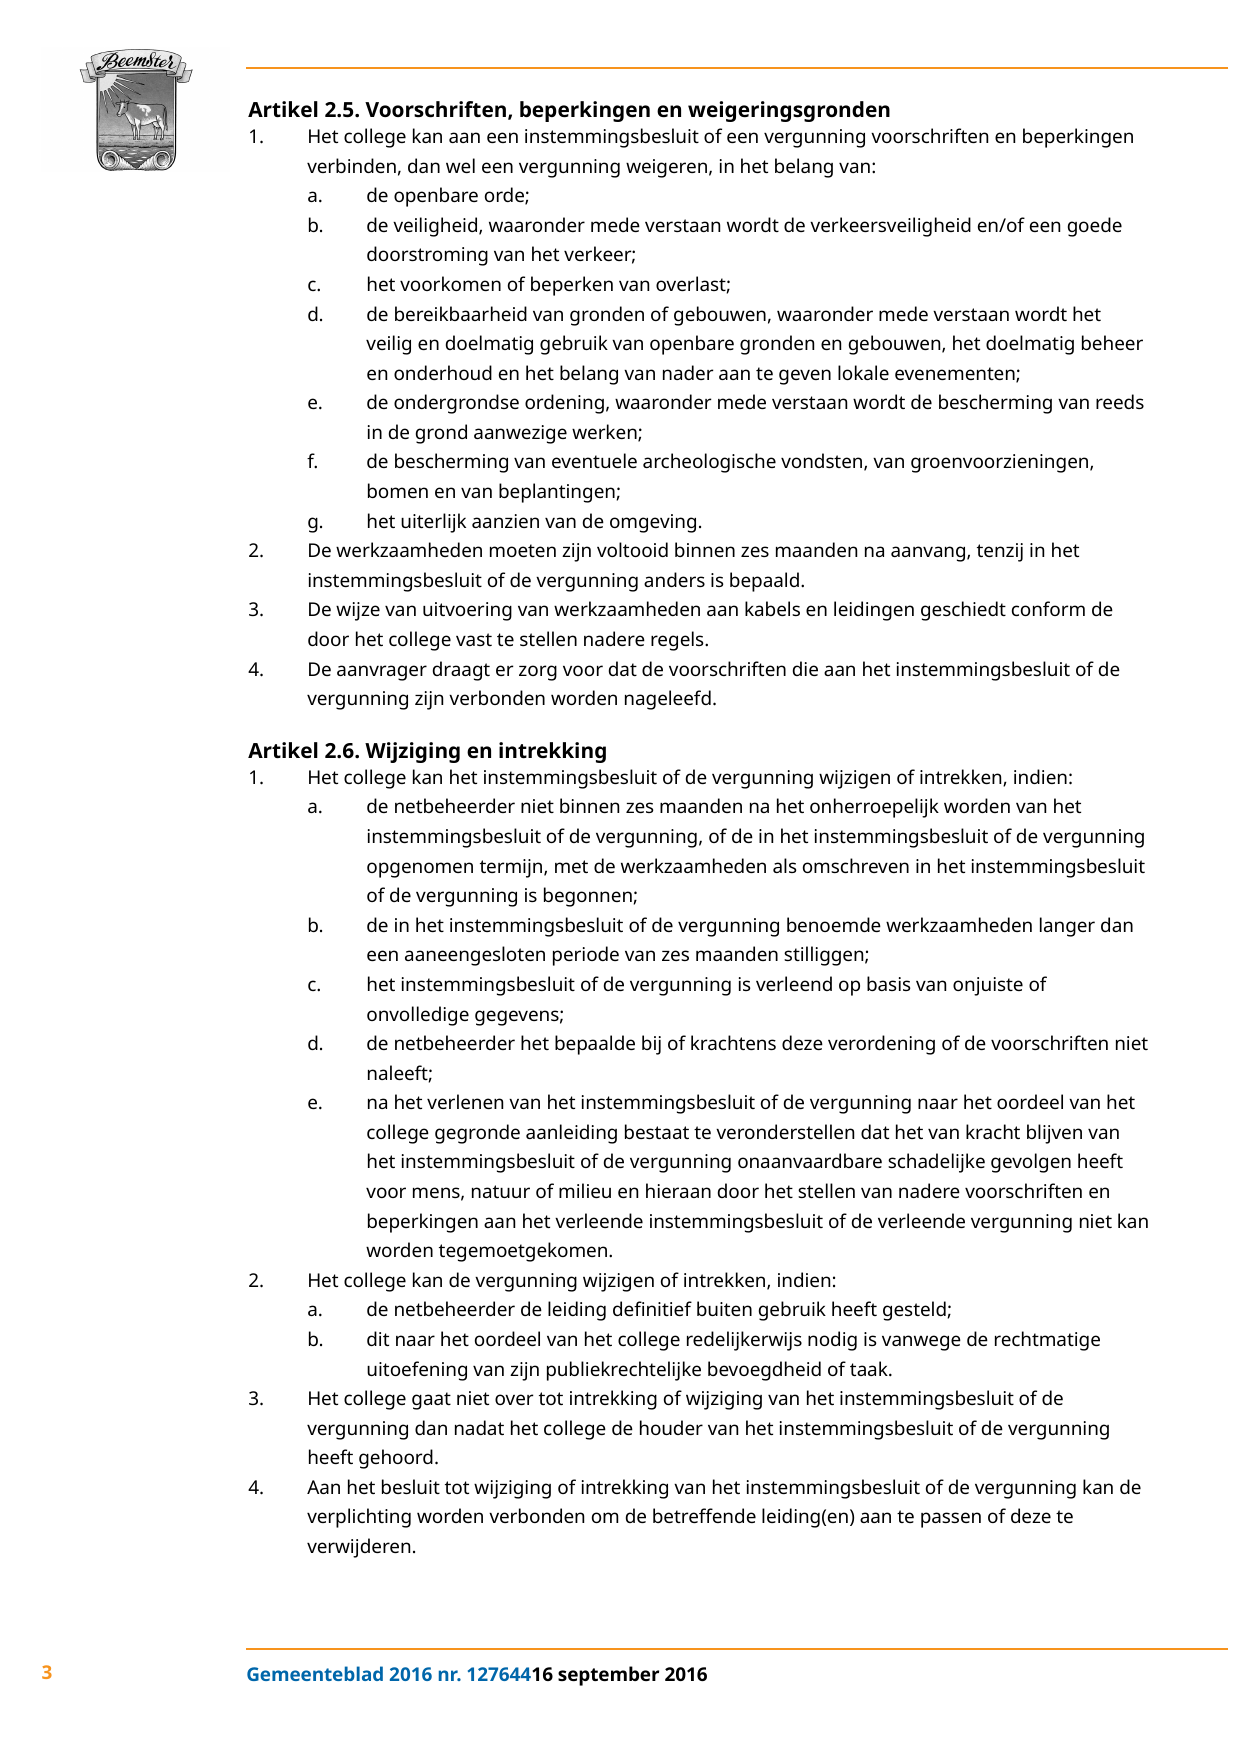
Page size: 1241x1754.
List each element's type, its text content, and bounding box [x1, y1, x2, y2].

list De aanvrager draagt er zorg voor dat de voorschriften die aan het instemmingsbesluit of de vergunning zijn verbonden worden nageleefd. [248, 656, 1152, 711]
list De wijze van uitvoering van werkzaamheden aan kabels en leidingen geschiedt conform de door het college vast te stellen nadere regels. [248, 597, 1152, 652]
list het uiterlijk aanzien van de omgeving. [307, 508, 1152, 533]
picture [41, 47, 231, 172]
list Het college gaat niet over tot intrekking of wijziging van het instemmingsbesluit of de vergunning dan nadat het college de houder van het instemmingsbesluit of de vergunning heeft gehoord. [248, 1385, 1152, 1470]
list de openbare orde; [307, 182, 1152, 208]
text Artikel 2.5. Voorschriften, beperkingen en weigeringsgronden [248, 95, 1152, 123]
list de netbeheerder niet binnen zes maanden na het onherroepelijk worden van het instemmingsbesluit of de vergunning, of de in het instemmingsbesluit of de vergunning opgenomen termijn, met de werkzaamheden als omschreven in het instemmingsbesluit of de vergunning is begonnen; [307, 794, 1152, 908]
list De werkzaamheden moeten zijn voltooid binnen zes maanden na aanvang, tenzij in het instemmingsbesluit of de vergunning anders is bepaald. [248, 537, 1152, 593]
list Het college kan de vergunning wijzigen of intrekken, indien: [248, 1267, 1152, 1293]
list Het college kan het instemmingsbesluit of de vergunning wijzigen of intrekken, indien: [248, 764, 1152, 790]
text Artikel 2.6. Wijziging en intrekking [248, 736, 1152, 764]
list de bereikbaarheid van gronden of gebouwen, waaronder mede verstaan wordt het veilig en doelmatig gebruik van openbare gronden en gebouwen, het doelmatig beheer en onderhoud en het belang van nader aan te geven lokale evenementen; [307, 301, 1152, 386]
list de in het instemmingsbesluit of de vergunning benoemde werkzaamheden langer dan een aaneengesloten periode van zes maanden stilliggen; [307, 912, 1152, 967]
list de ondergrondse ordening, waaronder mede verstaan wordt de bescherming van reeds in de grond aanwezige werken; [307, 389, 1152, 445]
list het instemmingsbesluit of de vergunning is verleend op basis van onjuiste of onvolledige gegevens; [307, 971, 1152, 1027]
list de bescherming van eventuele archeologische vondsten, van groenvoorzieningen, bomen en van beplantingen; [307, 449, 1152, 504]
list het voorkomen of beperken van overlast; [307, 271, 1152, 297]
list dit naar het oordeel van het college redelijkerwijs nodig is vanwege de rechtmatige uitoefening van zijn publiekrechtelijke bevoegdheid of taak. [307, 1326, 1152, 1382]
list na het verlenen van het instemmingsbesluit of de vergunning naar het oordeel van het college gegronde aanleiding bestaat te veronderstellen dat het van kracht blijven van het instemmingsbesluit of de vergunning onaanvaardbare schadelijke gevolgen heeft voor mens, natuur of milieu en hieraan door het stellen van nadere voorschriften en beperkingen aan het verleende instemmingsbesluit of de verleende vergunning niet kan worden tegemoetgekomen. [307, 1089, 1152, 1263]
list de netbeheerder de leiding definitief buiten gebruik heeft gesteld; [307, 1297, 1152, 1322]
list Aan het besluit tot wijziging of intrekking van het instemmingsbesluit of de vergunning kan de verplichting worden verbonden om de betreffende leiding(en) aan te passen of deze te verwijderen. [248, 1474, 1152, 1559]
list de netbeheerder het bepaalde bij of krachtens deze verordening of de voorschriften niet naleeft; [307, 1030, 1152, 1086]
list de veiligheid, waaronder mede verstaan wordt de verkeersveiligheid en/of een goede doorstroming van het verkeer; [307, 212, 1152, 267]
list Het college kan aan een instemmingsbesluit of een vergunning voorschriften en beperkingen verbinden, dan wel een vergunning weigeren, in het belang van: [248, 123, 1152, 178]
